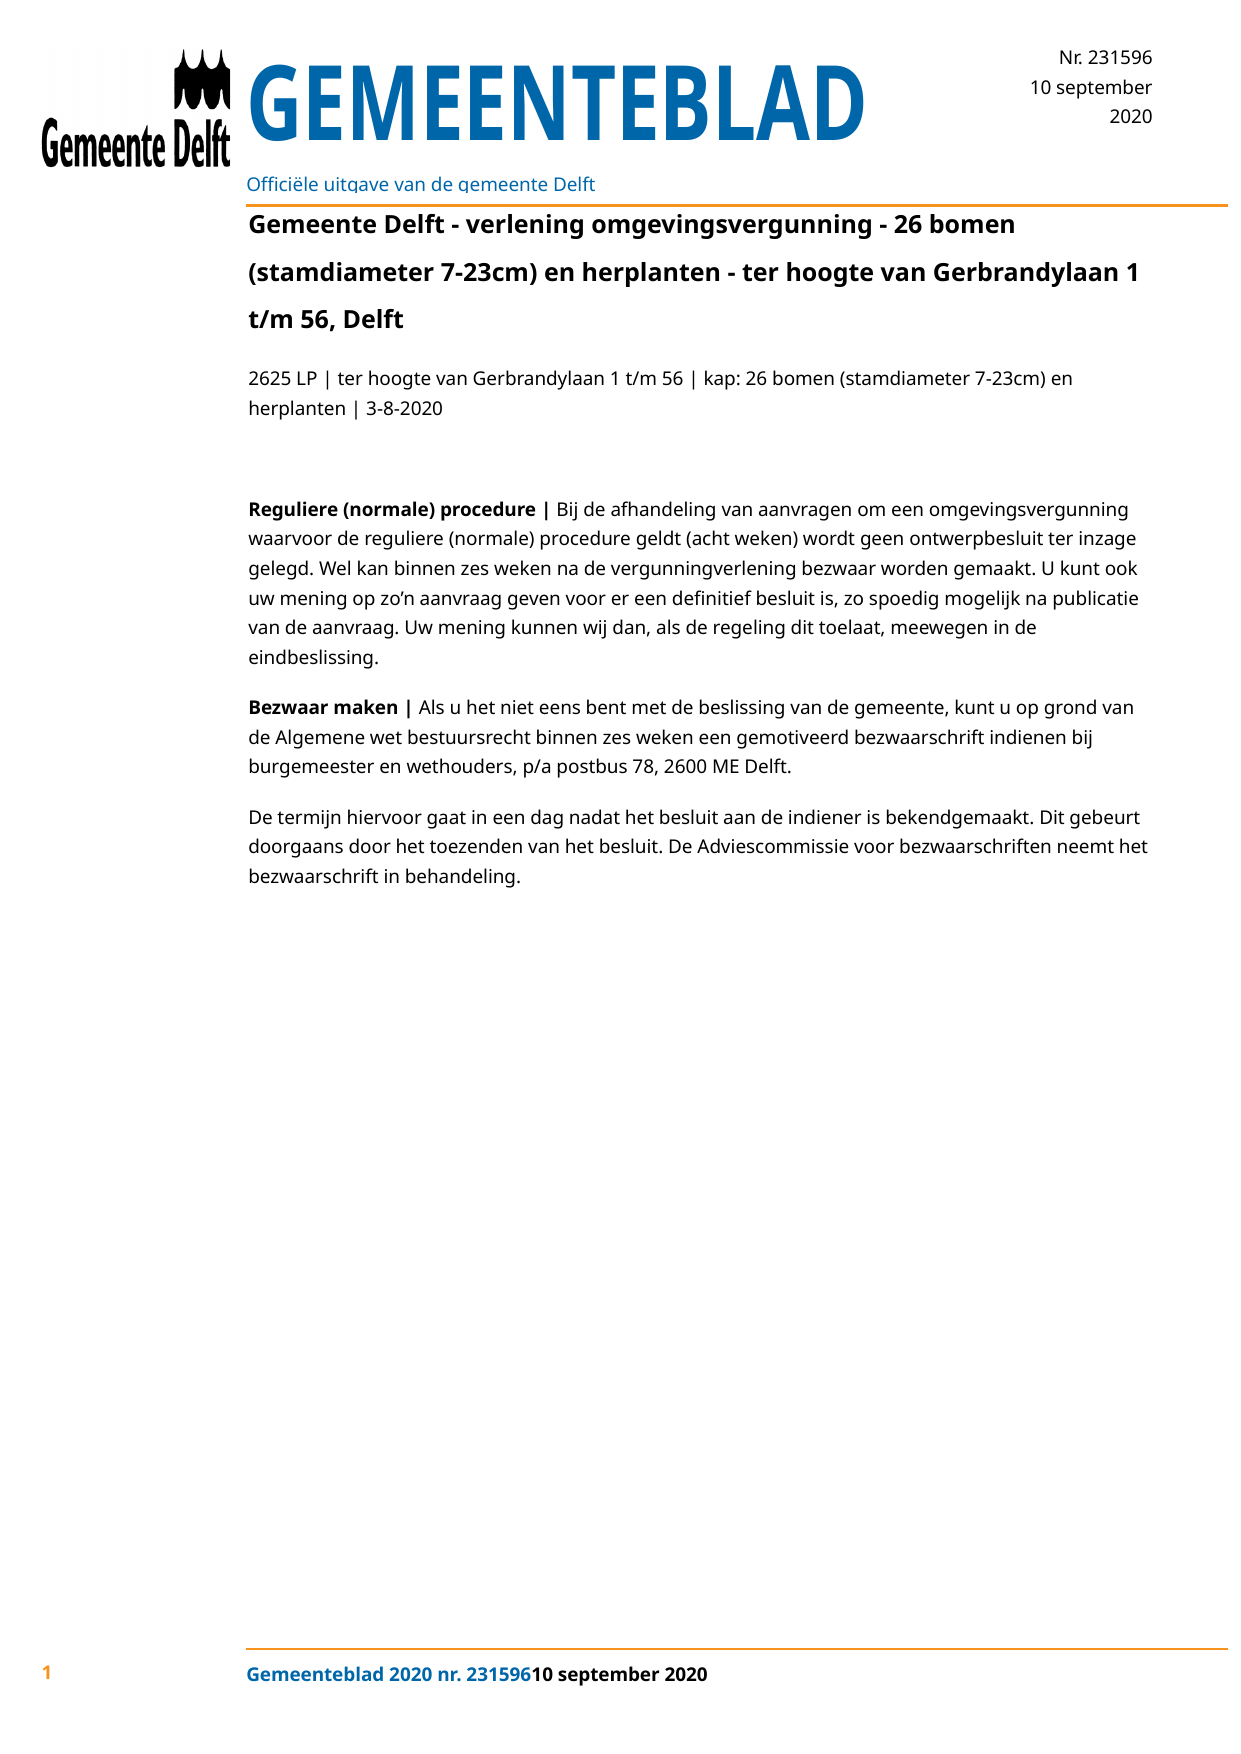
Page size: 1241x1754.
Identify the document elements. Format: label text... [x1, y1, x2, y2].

text 2625 LP | ter hoogte van Gerbrandylaan 1 t/m 56 | kap: 26 bomen (stamdiameter 7-23cm) en herplanten | 3-8-2020 [248, 366, 1152, 421]
text Bezwaar maken | Als u het niet eens bent met de beslissing van de gemeente, kunt u op grond van de Algemene wet bestuursrecht binnen zes weken een gemotiveerd bezwaarschrift indienen bij burgemeester en wethouders, p/a postbus 78, 2600 ME Delft. [248, 694, 1152, 779]
text Reguliere (normale) procedure | Bij de afhandeling van aanvragen om een omgevingsvergunning waarvoor de reguliere (normale) procedure geldt (acht weken) wordt geen ontwerpbesluit ter inzage gelegd. Wel kan binnen zes weken na de vergunningverlening bezwaar worden gemaakt. U kunt ook uw mening op zo’n aanvraag geven voor er een definitief besluit is, zo spoedig mogelijk na publicatie van de aanvraag. Uw mening kunnen wij dan, als de regeling dit toelaat, meewegen in de eindbeslissing. [248, 496, 1152, 669]
text De termijn hiervoor gaat in een dag nadat het besluit aan de indiener is bekendgemaakt. Dit gebeurt doorgaans door het toezenden van het besluit. De Adviescommissie voor bezwaarschriften neemt het bezwaarschrift in behandeling. [248, 804, 1152, 889]
picture [41, 47, 231, 172]
text Gemeente Delft - verlening omgevingsvergunning - 26 bomen (stamdiameter 7-23cm) en herplanten - ter hoogte van Gerbrandylaan 1 t/m 56, Delft [248, 207, 1152, 336]
